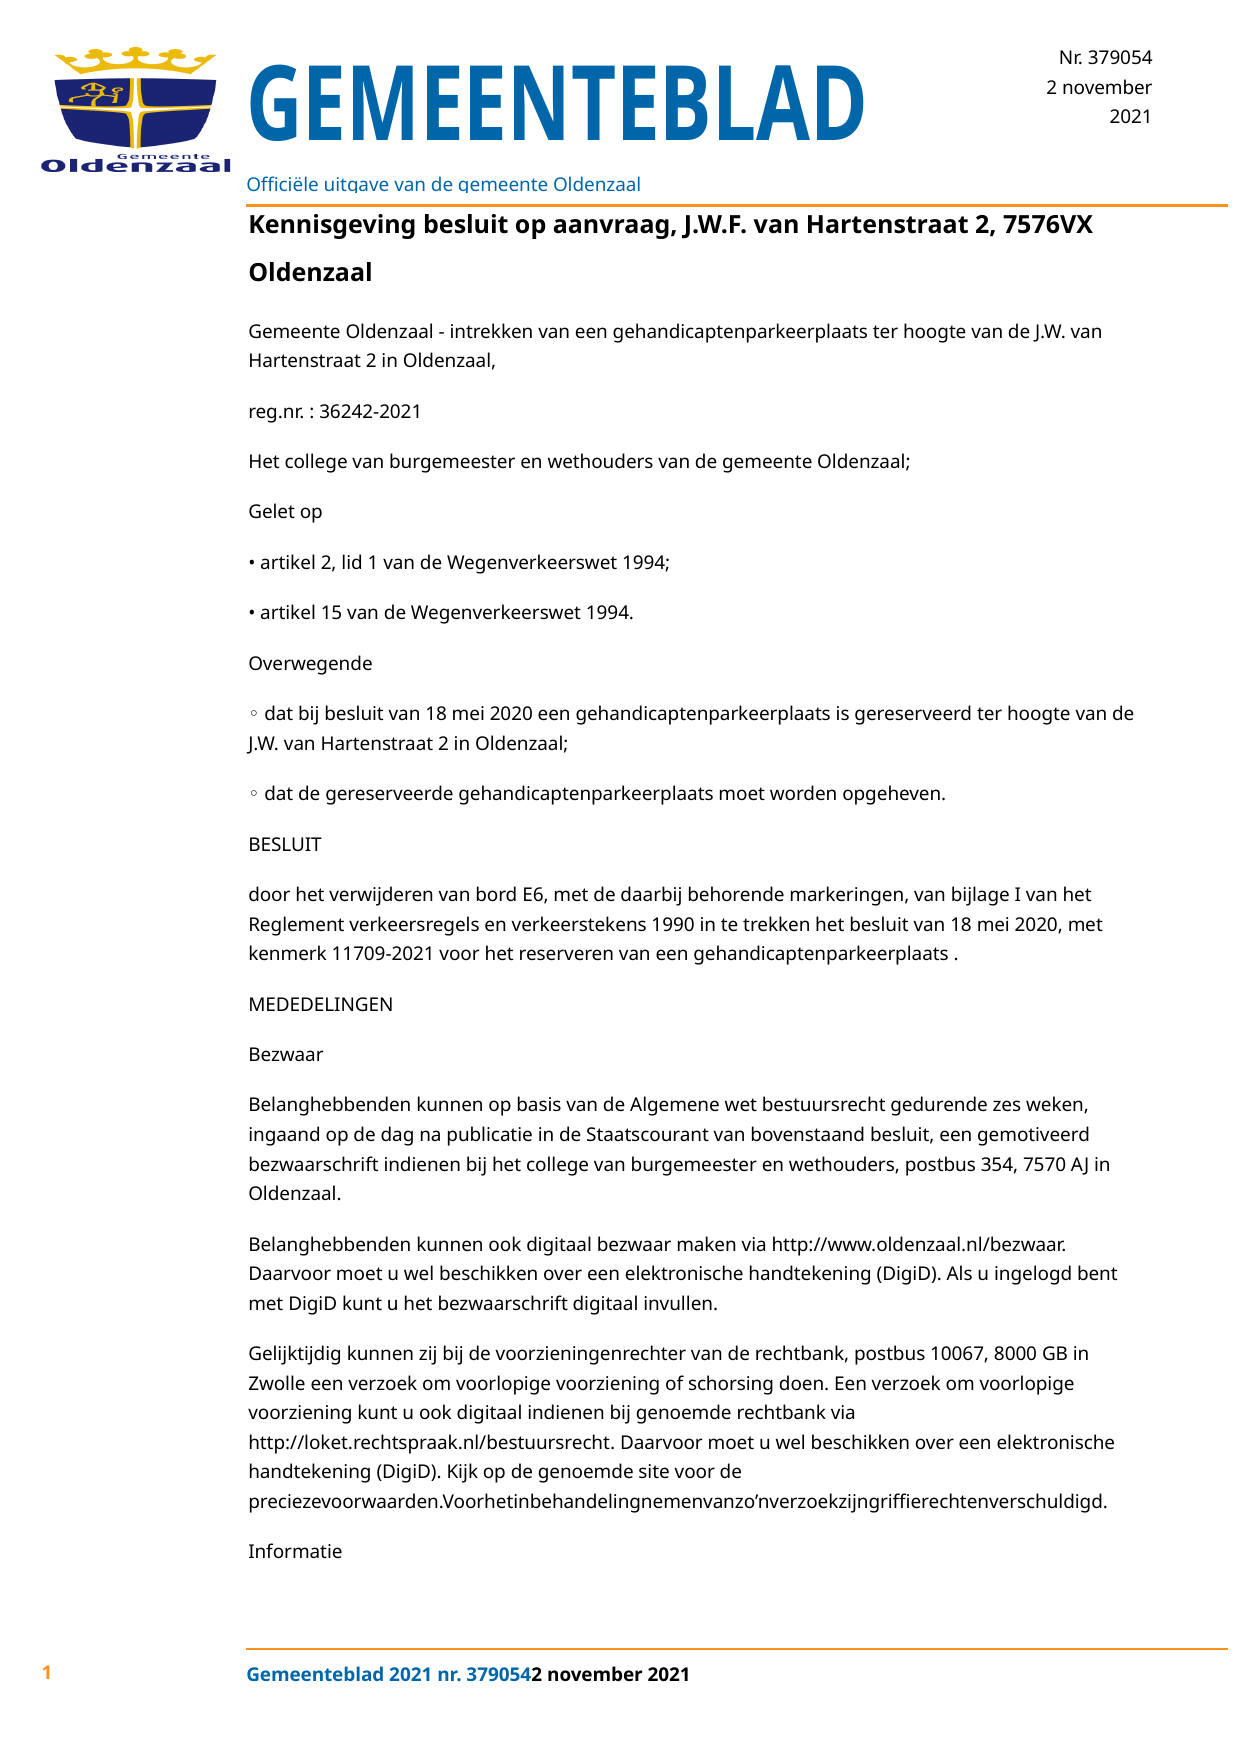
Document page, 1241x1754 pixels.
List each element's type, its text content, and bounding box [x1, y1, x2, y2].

text Het college van burgemeester en wethouders van de gemeente Oldenzaal; [248, 448, 1152, 474]
text door het verwijderen van bord E6, met de daarbij behorende markeringen, van bijlage I van het Reglement verkeersregels en verkeerstekens 1990 in te trekken het besluit van 18 mei 2020, met kenmerk 11709-2021 voor het reserveren van een gehandicaptenparkeerplaats . [248, 881, 1152, 966]
text Gemeente Oldenzaal - intrekken van een gehandicaptenparkeerplaats ter hoogte van de J.W. van Hartenstraat 2 in Oldenzaal, [248, 318, 1152, 373]
text MEDEDELINGEN [248, 991, 1152, 1017]
text ◦ dat bij besluit van 18 mei 2020 een gehandicaptenparkeerplaats is gereserveerd ter hoogte van de J.W. van Hartenstraat 2 in Oldenzaal; [248, 700, 1152, 756]
picture [41, 47, 231, 172]
text • artikel 15 van de Wegenverkeerswet 1994. [248, 599, 1152, 625]
text Belanghebbenden kunnen op basis van de Algemene wet bestuursrecht gedurende zes weken, ingaand op de dag na publicatie in de Staatscourant van bovenstaand besluit, een gemotiveerd bezwaarschrift indienen bij het college van burgemeester en wethouders, postbus 354, 7570 AJ in Oldenzaal. [248, 1092, 1152, 1206]
text Gelet op [248, 499, 1152, 524]
text BESLUIT [248, 831, 1152, 857]
text reg.nr. : 36242-2021 [248, 398, 1152, 424]
text Kennisgeving besluit op aanvraag, J.W.F. van Hartenstraat 2, 7576VX Oldenzaal [248, 207, 1152, 288]
text Overwegende [248, 650, 1152, 676]
text • artikel 2, lid 1 van de Wegenverkeerswet 1994; [248, 549, 1152, 575]
text Belanghebbenden kunnen ook digitaal bezwaar maken via http://www.oldenzaal.nl/bezwaar. Daarvoor moet u wel beschikken over een elektronische handtekening (DigiD). Als u ingelogd bent met DigiD kunt u het bezwaarschrift digitaal invullen. [248, 1231, 1152, 1316]
text ◦ dat de gereserveerde gehandicaptenparkeerplaats moet worden opgeheven. [248, 780, 1152, 806]
text Bezwaar [248, 1041, 1152, 1067]
text Gelijktijdig kunnen zij bij de voorzieningenrechter van de rechtbank, postbus 10067, 8000 GB in Zwolle een verzoek om voorlopige voorziening of schorsing doen. Een verzoek om voorlopige voorziening kunt u ook digitaal indienen bij genoemde rechtbank via http://loket.rechtspraak.nl/bestuursrecht. Daarvoor moet u wel beschikken over een elektronische handtekening (DigiD). Kijk op de genoemde site voor de preciezevoorwaarden.Voorhetinbehandelingnemenvanzo’nverzoekzijngriffierechtenverschuldigd. [248, 1340, 1152, 1514]
text Informatie [248, 1539, 1152, 1564]
